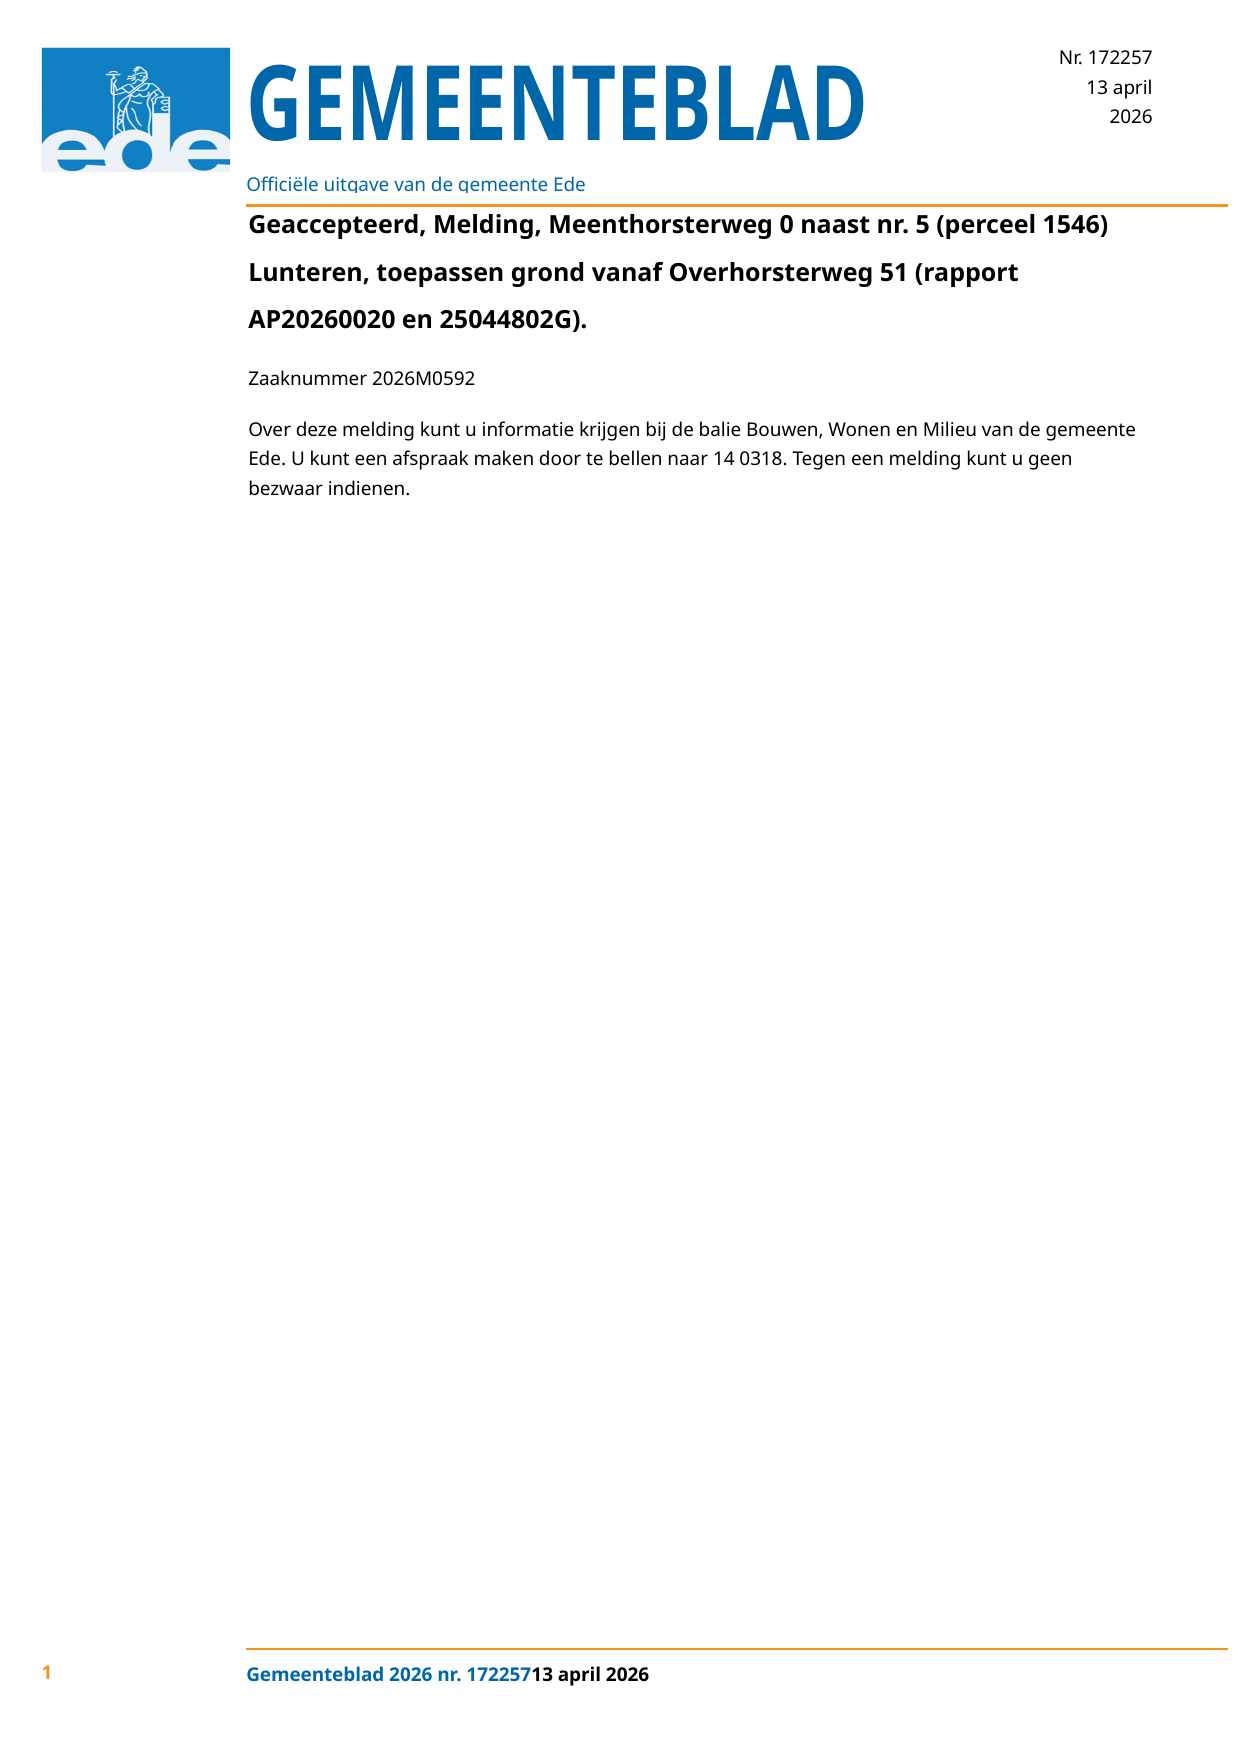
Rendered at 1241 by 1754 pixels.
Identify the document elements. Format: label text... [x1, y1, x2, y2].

text Zaaknummer 2026M0592 [248, 366, 1152, 391]
text Over deze melding kunt u informatie krijgen bij de balie Bouwen, Wonen en Milieu van de gemeente Ede. U kunt een afspraak maken door te bellen naar 14 0318. Tegen een melding kunt u geen bezwaar indienen. [248, 416, 1152, 501]
picture [41, 47, 231, 172]
text Geaccepteerd, Melding, Meenthorsterweg 0 naast nr. 5 (perceel 1546) Lunteren, toepassen grond vanaf Overhorsterweg 51 (rapport AP20260020 en 25044802G). [248, 207, 1152, 336]
